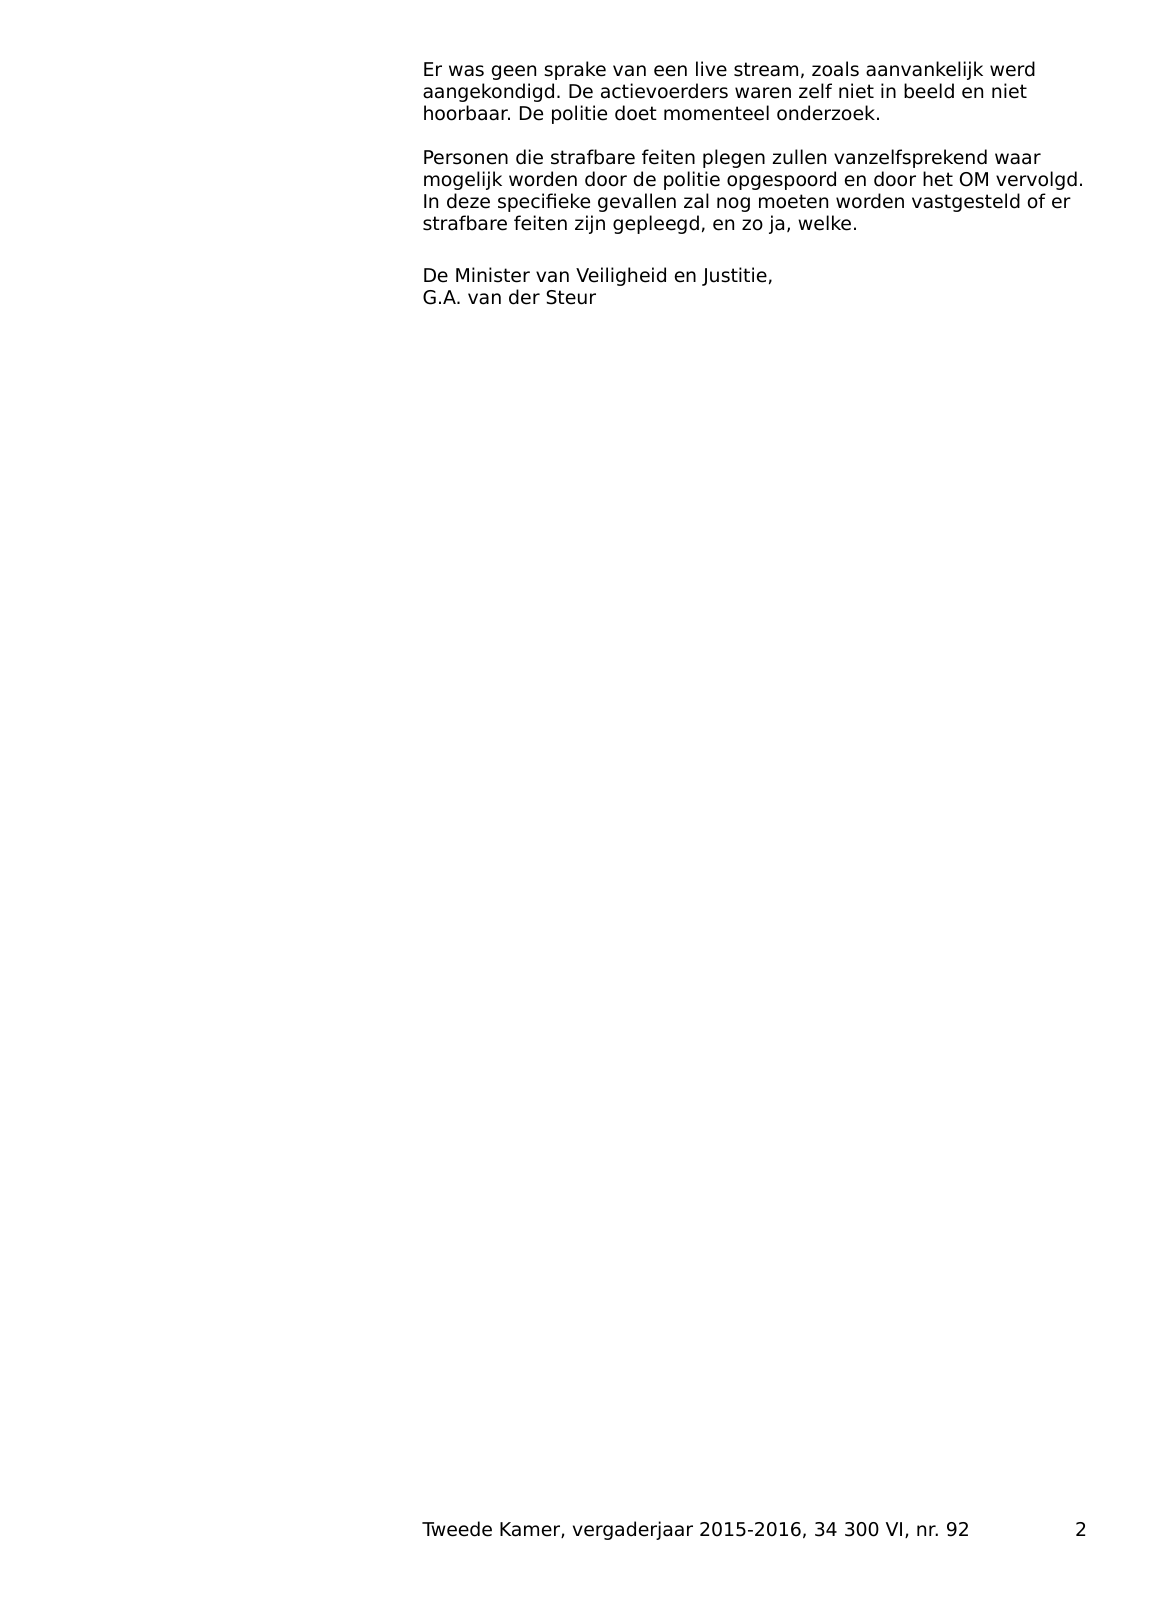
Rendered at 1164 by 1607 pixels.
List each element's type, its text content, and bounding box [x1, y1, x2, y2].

text Er was geen sprake van een live stream, zoals aanvankelijk werd aangekondigd. De actievoerders waren zelf niet in beeld en niet hoorbaar. De politie doet momenteel onderzoek. [422, 59, 1087, 125]
text Personen die strafbare feiten plegen zullen vanzelfsprekend waar mogelijk worden door de politie opgespoord en door het OM vervolgd. In deze specifieke gevallen zal nog moeten worden vastgesteld of er strafbare feiten zijn gepleegd, en zo ja, welke. [422, 147, 1087, 235]
text De Minister van Veiligheid en Justitie, G.A. van der Steur [422, 265, 1087, 309]
